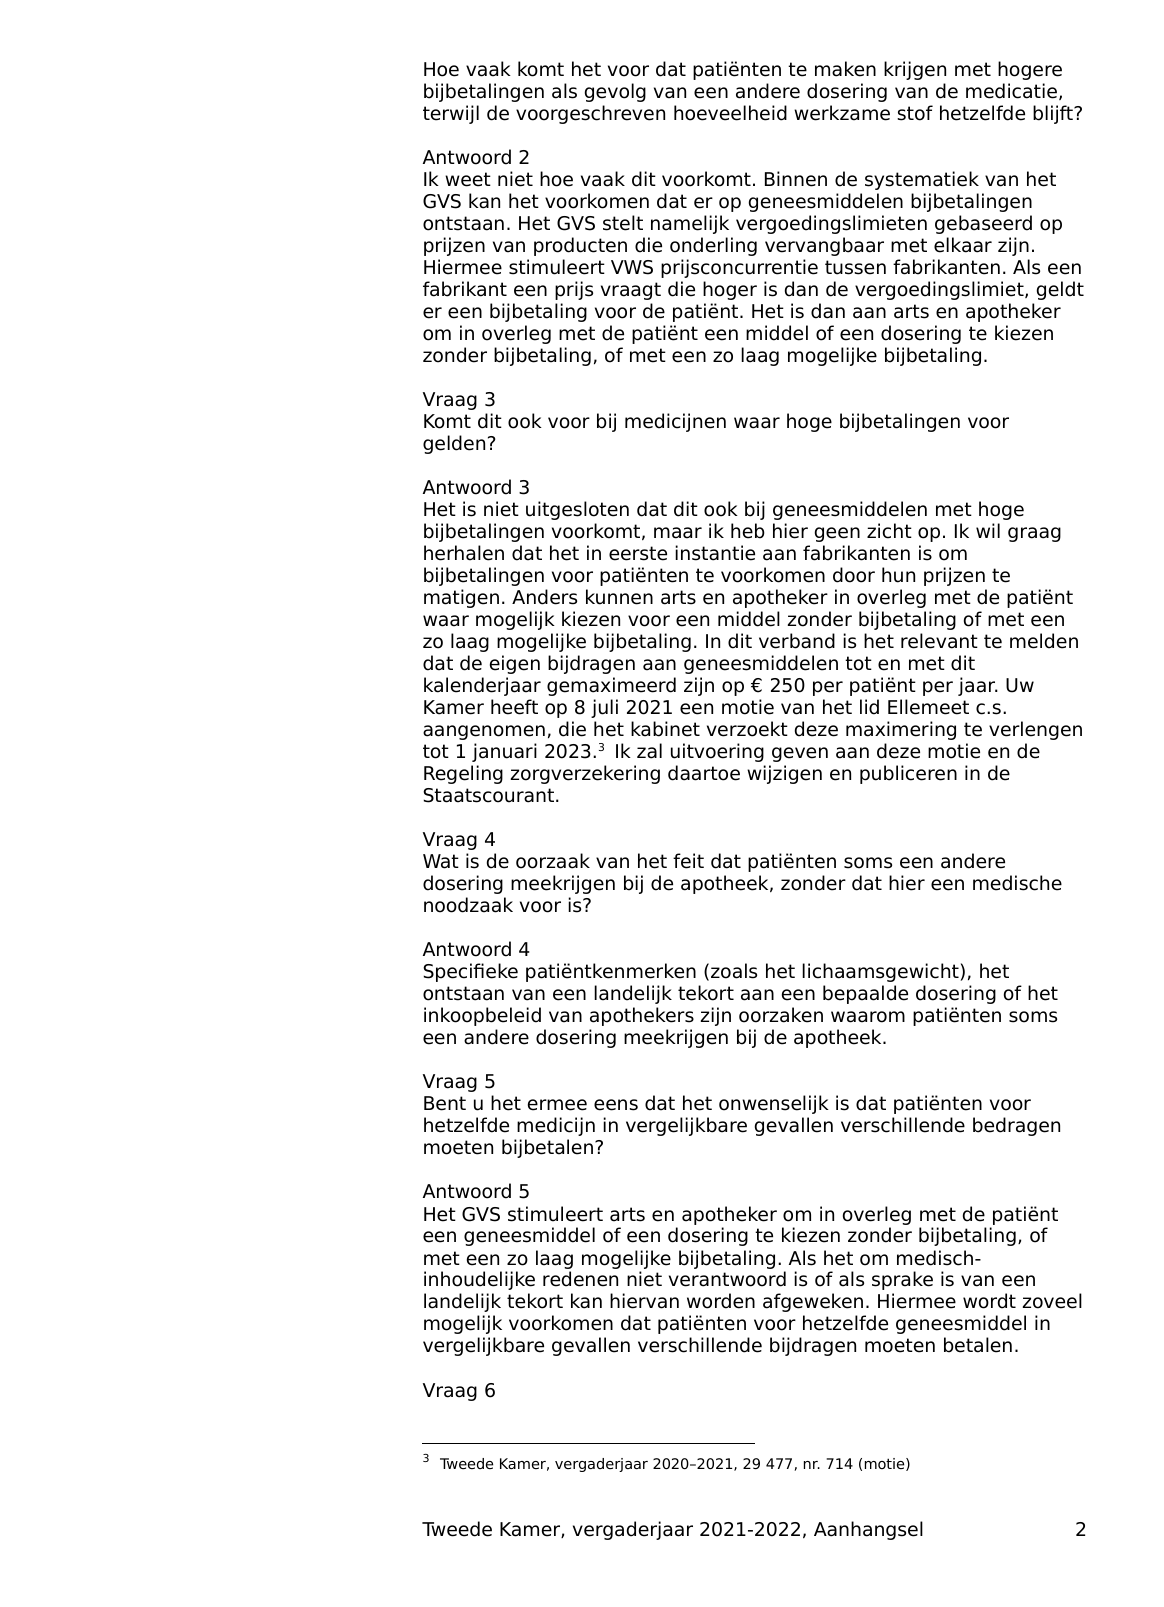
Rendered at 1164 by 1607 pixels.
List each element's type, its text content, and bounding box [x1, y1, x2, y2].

text Antwoord 4 [422, 939, 1087, 961]
text Het GVS stimuleert arts en apotheker om in overleg met de patiënt een geneesmiddel of een dosering te kiezen zonder bijbetaling, of met een zo laag mogelijke bijbetaling. Als het om medisch-inhoudelijke redenen niet verantwoord is of als sprake is van een landelijk tekort kan hiervan worden afgeweken. Hiermee wordt zoveel mogelijk voorkomen dat patiënten voor hetzelfde geneesmiddel in vergelijkbare gevallen verschillende bijdragen moeten betalen. [422, 1203, 1087, 1357]
text Het is niet uitgesloten dat dit ook bij geneesmiddelen met hoge bijbetalingen voorkomt, maar ik heb hier geen zicht op. Ik wil graag herhalen dat het in eerste instantie aan fabrikanten is om bijbetalingen voor patiënten te voorkomen door hun prijzen te matigen. Anders kunnen arts en apotheker in overleg met de patiënt waar mogelijk kiezen voor een middel zonder bijbetaling of met een zo laag mogelijke bijbetaling. In dit verband is het relevant te melden dat de eigen bijdragen aan geneesmiddelen tot en met dit kalenderjaar gemaximeerd zijn op € 250 per patiënt per jaar. Uw Kamer heeft op 8 juli 2021 een motie van het lid Ellemeet c.s. aangenomen, die het kabinet verzoekt deze maximering te verlengen tot 1 januari 2023. Ik zal uitvoering geven aan deze motie en de Regeling zorgverzekering daartoe wijzigen en publiceren in de Staatscourant. [422, 499, 1087, 807]
text Antwoord 3 [422, 477, 1087, 499]
text Vraag 4 [422, 829, 1087, 851]
text Bent u het ermee eens dat het onwenselijk is dat patiënten voor hetzelfde medicijn in vergelijkbare gevallen verschillende bedragen moeten bijbetalen? [422, 1093, 1087, 1159]
text Komt dit ook voor bij medicijnen waar hoge bijbetalingen voor gelden? [422, 411, 1087, 455]
text Wat is de oorzaak van het feit dat patiënten soms een andere dosering meekrijgen bij de apotheek, zonder dat hier een medische noodzaak voor is? [422, 851, 1087, 917]
text Specifieke patiëntkenmerken (zoals het lichaamsgewicht), het ontstaan van een landelijk tekort aan een bepaalde dosering of het inkoopbeleid van apothekers zijn oorzaken waarom patiënten soms een andere dosering meekrijgen bij de apotheek. [422, 961, 1087, 1049]
text Hoe vaak komt het voor dat patiënten te maken krijgen met hogere bijbetalingen als gevolg van een andere dosering van de medicatie, terwijl de voorgeschreven hoeveelheid werkzame stof hetzelfde blijft? [422, 59, 1087, 125]
text Vraag 5 [422, 1071, 1087, 1093]
text Antwoord 5 [422, 1181, 1087, 1203]
text Vraag 3 [422, 389, 1087, 411]
text Antwoord 2 [422, 147, 1087, 169]
text Ik weet niet hoe vaak dit voorkomt. Binnen de systematiek van het GVS kan het voorkomen dat er op geneesmiddelen bijbetalingen ontstaan. Het GVS stelt namelijk vergoedingslimieten gebaseerd op prijzen van producten die onderling vervangbaar met elkaar zijn. Hiermee stimuleert VWS prijsconcurrentie tussen fabrikanten. Als een fabrikant een prijs vraagt die hoger is dan de vergoedingslimiet, geldt er een bijbetaling voor de patiënt. Het is dan aan arts en apotheker om in overleg met de patiënt een middel of een dosering te kiezen zonder bijbetaling, of met een zo laag mogelijke bijbetaling. [422, 169, 1087, 367]
text Tweede Kamer, vergaderjaar 2020–2021, 29 477, nr. 714 (motie) [422, 1452, 1087, 1474]
text Vraag 6 [422, 1379, 1087, 1401]
